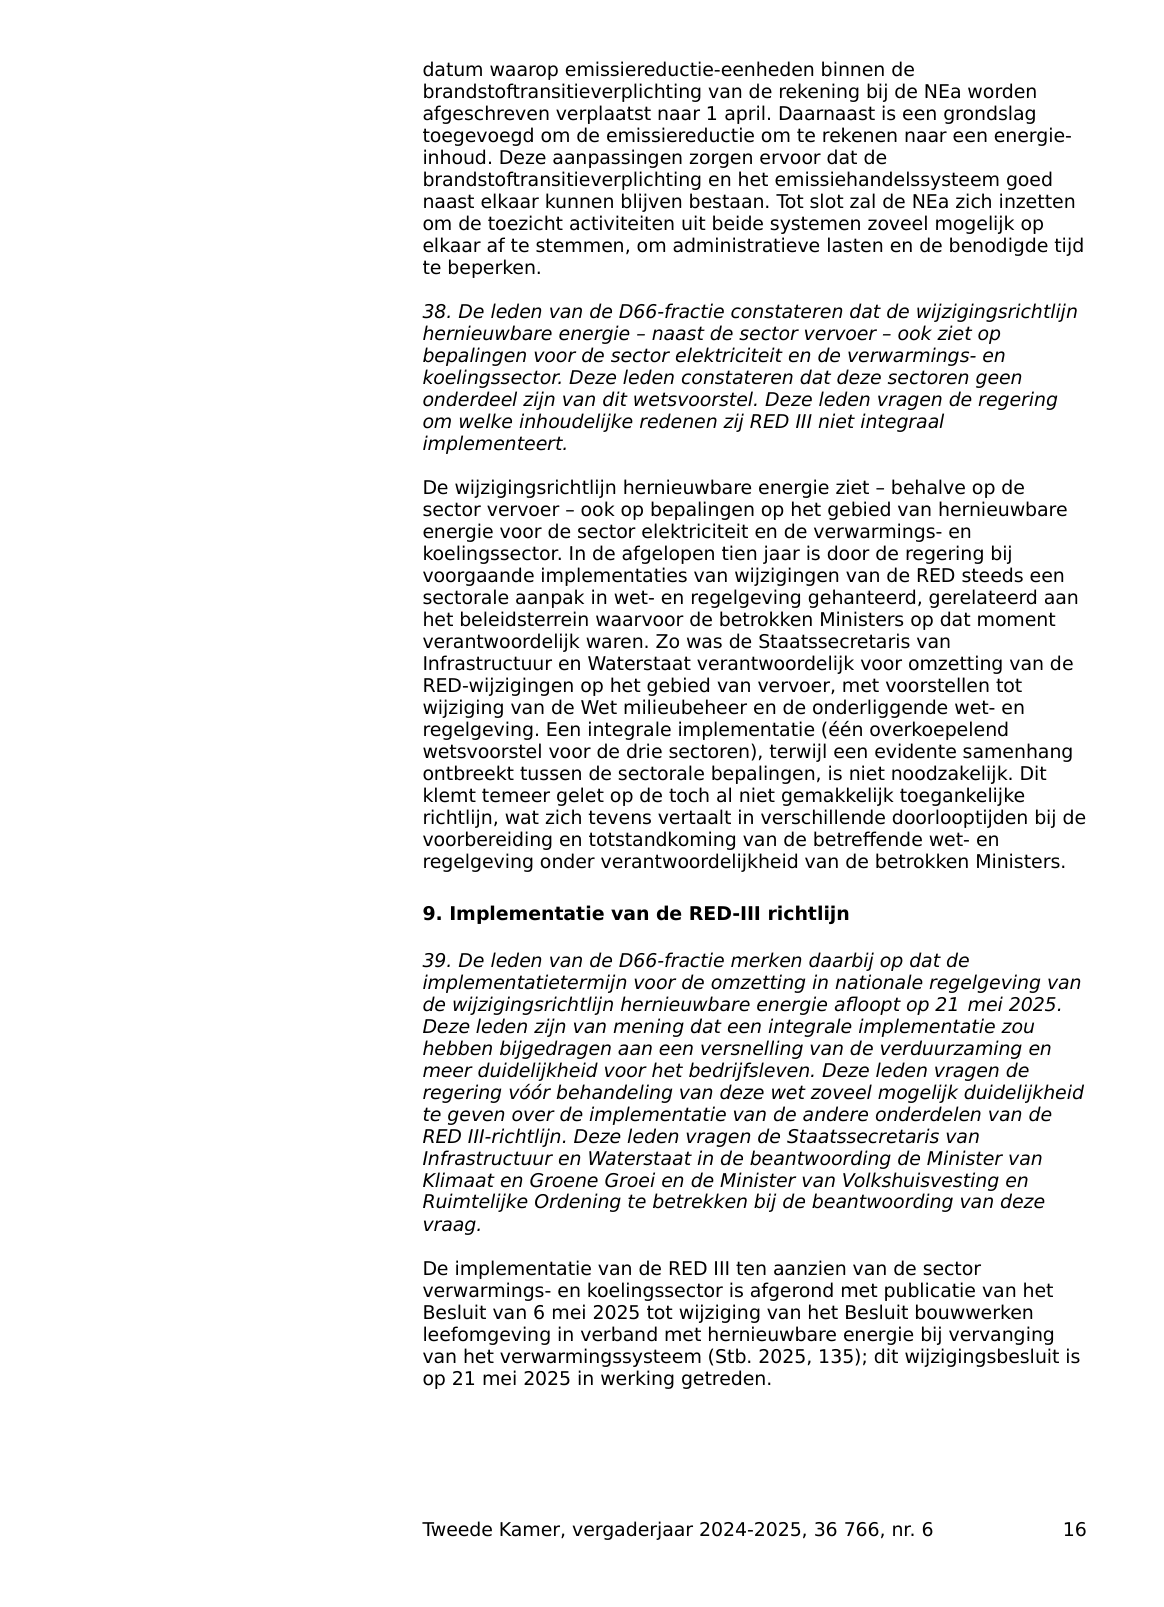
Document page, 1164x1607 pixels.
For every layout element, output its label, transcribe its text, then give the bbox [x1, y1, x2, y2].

text 39. De leden van de D66-fractie merken daarbij op dat de implementatietermijn voor de omzetting in nationale regelgeving van de wijzigingsrichtlijn hernieuwbare energie afloopt op 21 mei 2025. Deze leden zijn van mening dat een integrale implementatie zou hebben bijgedragen aan een versnelling van de verduurzaming en meer duidelijkheid voor het bedrijfsleven. Deze leden vragen de regering vóór behandeling van deze wet zoveel mogelijk duidelijkheid te geven over de implementatie van de andere onderdelen van de RED III-richtlijn. Deze leden vragen de Staatssecretaris van Infrastructuur en Waterstaat in de beantwoording de Minister van Klimaat en Groene Groei en de Minister van Volkshuisvesting en Ruimtelijke Ordening te betrekken bij de beantwoording van deze vraag. [422, 950, 1087, 1235]
text 38. De leden van de D66-fractie constateren dat de wijzigingsrichtlijn hernieuwbare energie – naast de sector vervoer – ook ziet op bepalingen voor de sector elektriciteit en de verwarmings- en koelingssector. Deze leden constateren dat deze sectoren geen onderdeel zijn van dit wetsvoorstel. Deze leden vragen de regering om welke inhoudelijke redenen zij RED III niet integraal implementeert. [422, 301, 1087, 455]
subtitle 9. Implementatie van de RED-III richtlijn [422, 903, 1087, 925]
text De implementatie van de RED III ten aanzien van de sector verwarmings- en koelingssector is afgerond met publicatie van het Besluit van 6 mei 2025 tot wijziging van het Besluit bouwwerken leefomgeving in verband met hernieuwbare energie bij vervanging van het verwarmingssysteem (Stb. 2025, 135); dit wijzigingsbesluit is op 21 mei 2025 in werking getreden. [422, 1258, 1087, 1389]
text datum waarop emissiereductie-eenheden binnen de brandstoftransitieverplichting van de rekening bij de NEa worden afgeschreven verplaatst naar 1 april. Daarnaast is een grondslag toegevoegd om de emissiereductie om te rekenen naar een energie-inhoud. Deze aanpassingen zorgen ervoor dat de brandstoftransitieverplichting en het emissiehandelssysteem goed naast elkaar kunnen blijven bestaan. Tot slot zal de NEa zich inzetten om de toezicht activiteiten uit beide systemen zoveel mogelijk op elkaar af te stemmen, om administratieve lasten en de benodigde tijd te beperken. [422, 59, 1087, 279]
text De wijzigingsrichtlijn hernieuwbare energie ziet – behalve op de sector vervoer – ook op bepalingen op het gebied van hernieuwbare energie voor de sector elektriciteit en de verwarmings- en koelingssector. In de afgelopen tien jaar is door de regering bij voorgaande implementaties van wijzigingen van de RED steeds een sectorale aanpak in wet- en regelgeving gehanteerd, gerelateerd aan het beleidsterrein waarvoor de betrokken Ministers op dat moment verantwoordelijk waren. Zo was de Staatssecretaris van Infrastructuur en Waterstaat verantwoordelijk voor omzetting van de RED-wijzigingen op het gebied van vervoer, met voorstellen tot wijziging van de Wet milieubeheer en de onderliggende wet- en regelgeving. Een integrale implementatie (één overkoepelend wetsvoorstel voor de drie sectoren), terwijl een evidente samenhang ontbreekt tussen de sectorale bepalingen, is niet noodzakelijk. Dit klemt temeer gelet op de toch al niet gemakkelijk toegankelijke richtlijn, wat zich tevens vertaalt in verschillende doorlooptijden bij de voorbereiding en totstandkoming van de betreffende wet- en regelgeving onder verantwoordelijkheid van de betrokken Ministers. [422, 477, 1087, 873]
